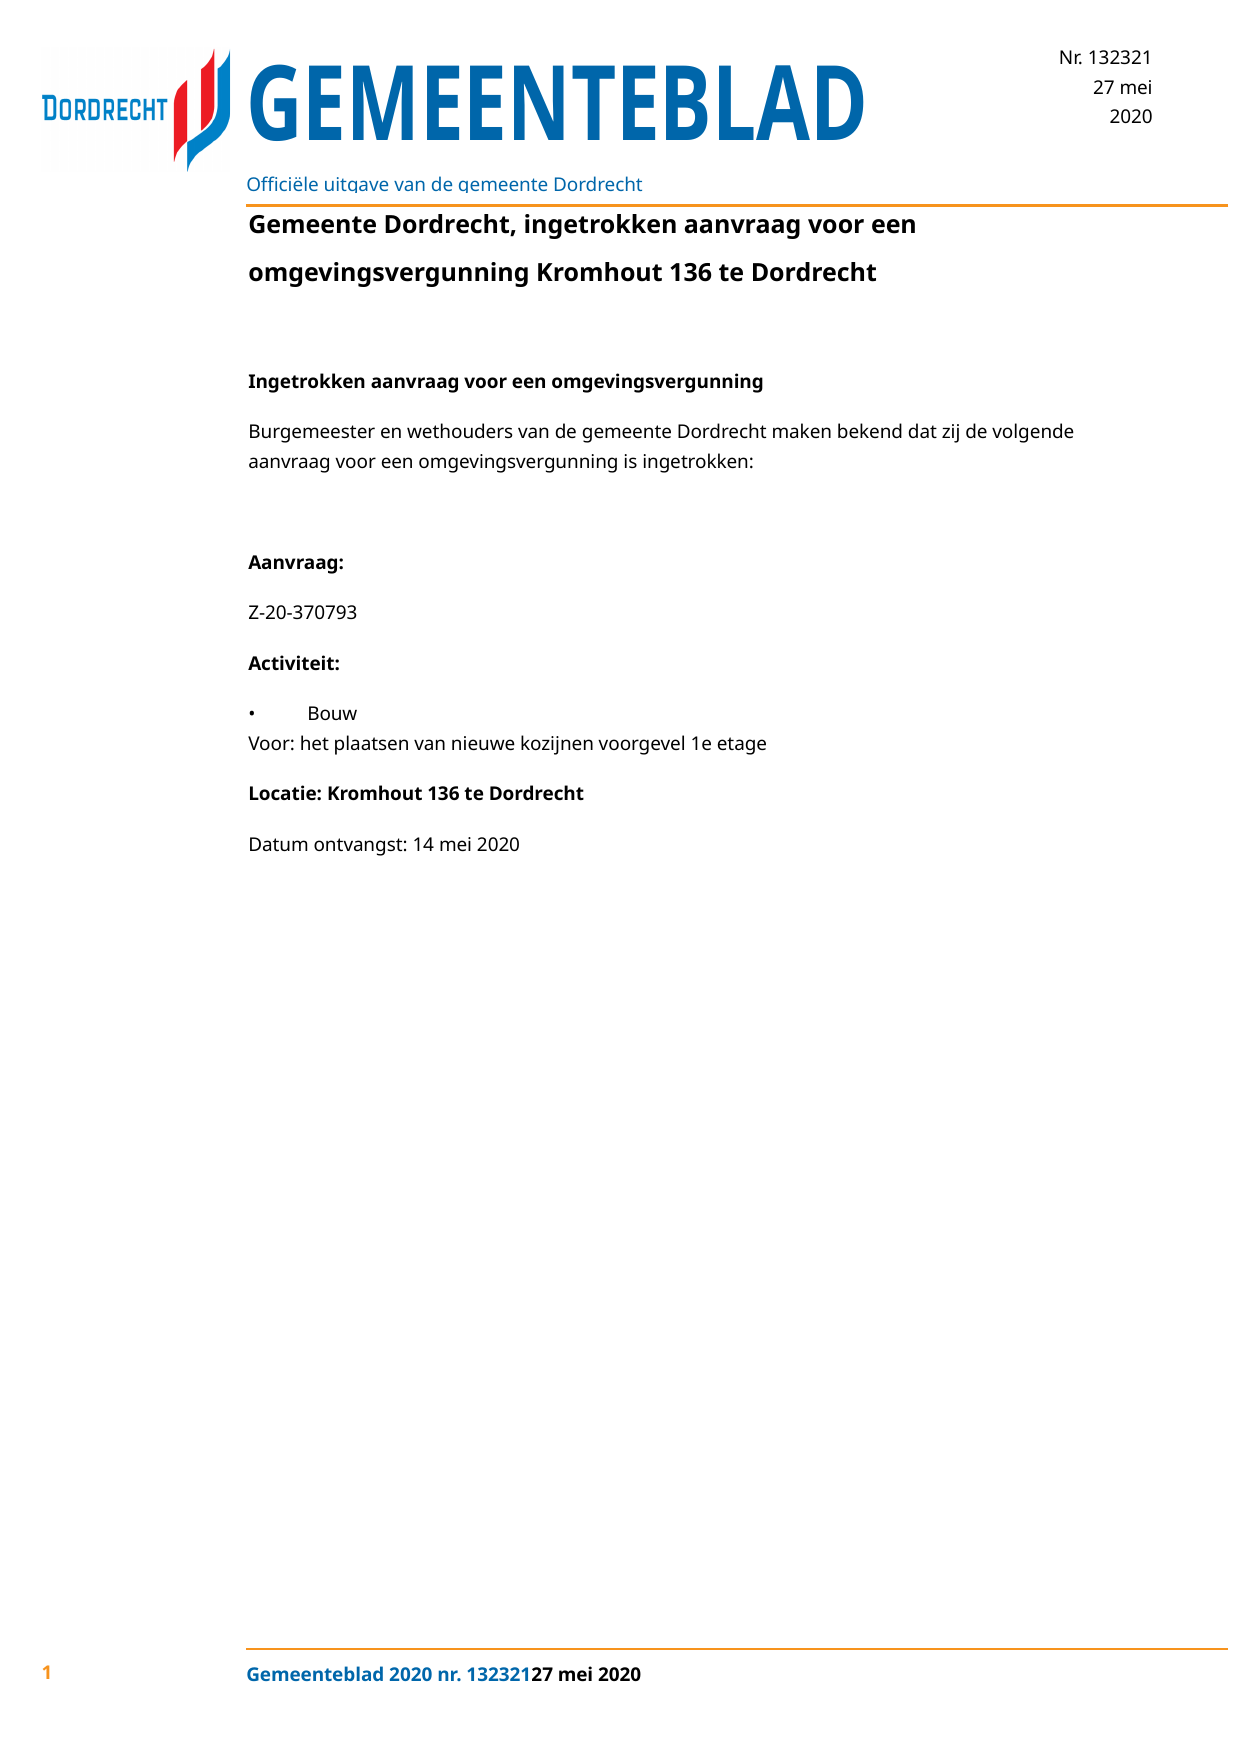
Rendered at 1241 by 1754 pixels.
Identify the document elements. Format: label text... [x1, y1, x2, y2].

text Aanvraag: [248, 549, 1152, 575]
text Burgemeester en wethouders van de gemeente Dordrecht maken bekend dat zij de volgende aanvraag voor een omgevingsvergunning is ingetrokken: [248, 419, 1152, 474]
text Datum ontvangst: 14 mei 2020 [248, 831, 1152, 857]
text Ingetrokken aanvraag voor een omgevingsvergunning [248, 368, 1152, 394]
text Z-20-370793 [248, 599, 1152, 625]
text Voor: het plaatsen van nieuwe kozijnen voorgevel 1e etage [248, 730, 1152, 756]
list Bouw [248, 700, 1152, 726]
text Activiteit: [248, 650, 1152, 676]
text Locatie: Kromhout 136 te Dordrecht [248, 780, 1152, 806]
picture [41, 47, 231, 172]
text Gemeente Dordrecht, ingetrokken aanvraag voor een omgevingsvergunning Kromhout 136 te Dordrecht [248, 207, 1152, 288]
